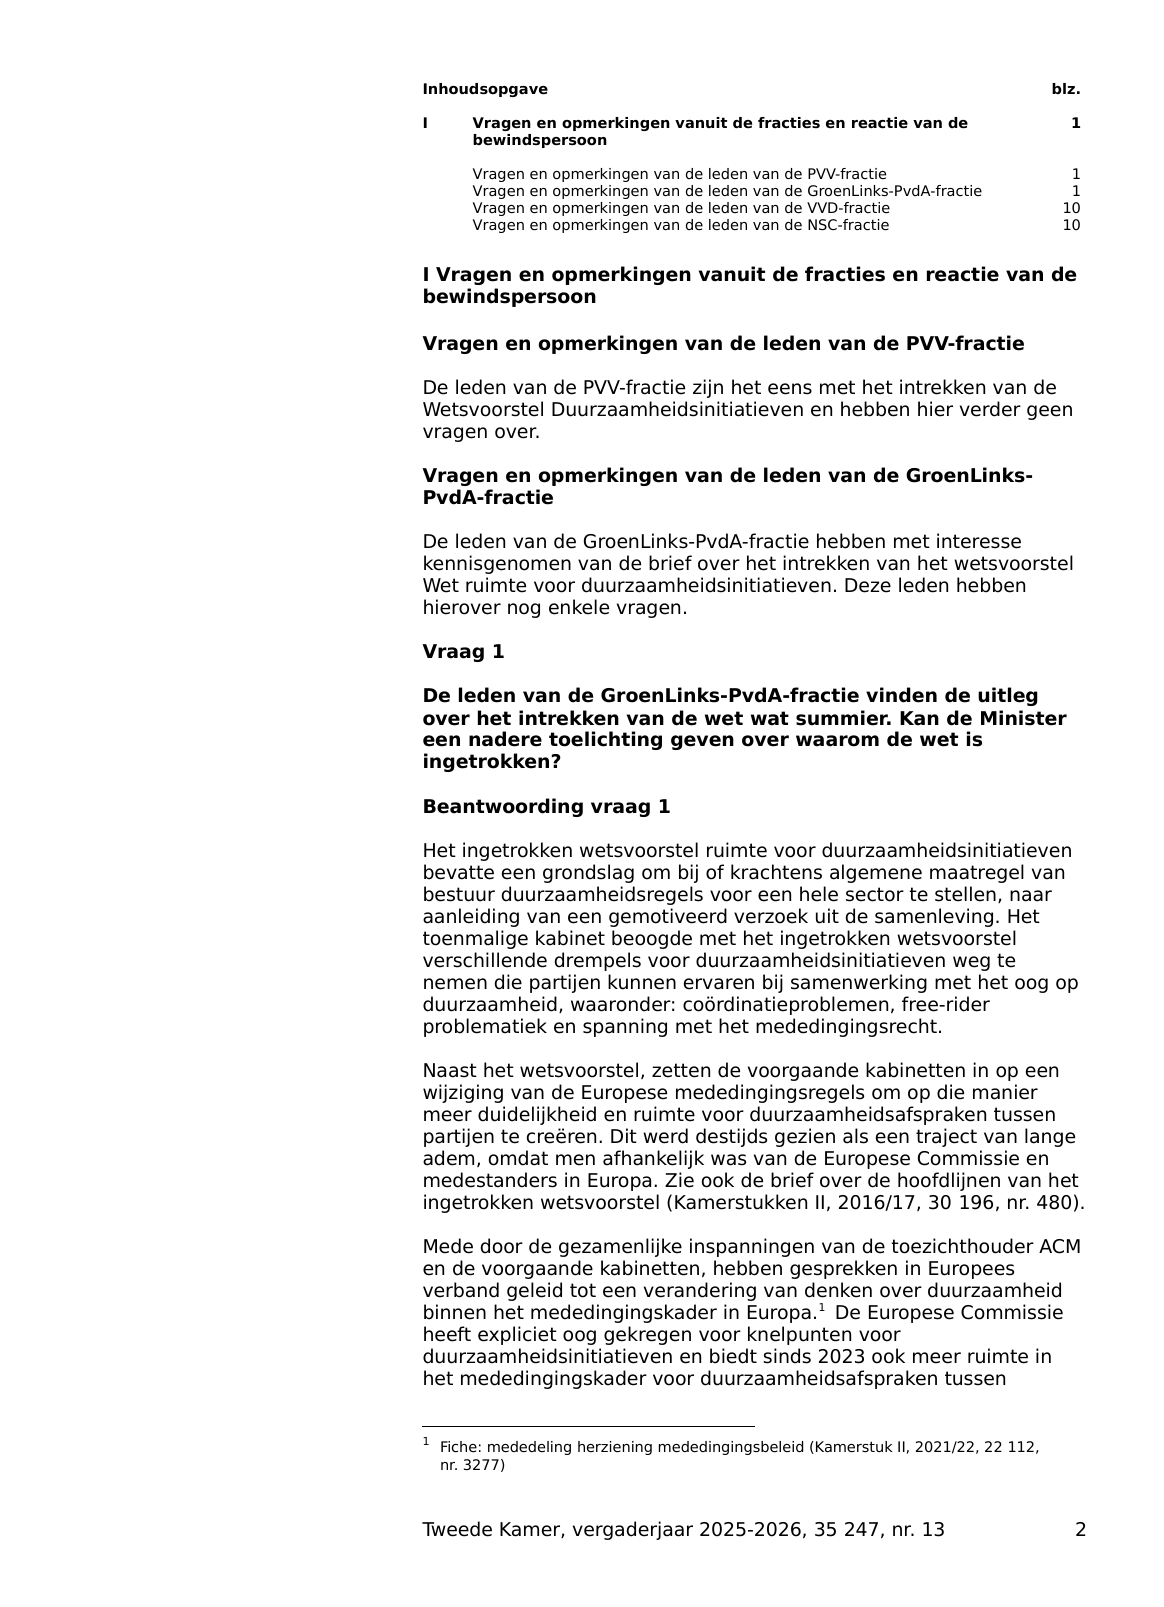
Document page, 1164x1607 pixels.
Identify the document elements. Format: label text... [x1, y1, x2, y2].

subtitle Vragen en opmerkingen van de leden van de GroenLinks-PvdA-fractie [422, 465, 1087, 509]
table_cell [467, 98, 1028, 115]
table_cell [422, 149, 467, 166]
table_cell 10 [1028, 200, 1087, 217]
text Mede door de gezamenlijke inspanningen van de toezichthouder ACM en de voorgaande kabinetten, hebben gesprekken in Europees verband geleid tot een verandering van denken over duurzaamheid binnen het mededingingskader in Europa. De Europese Commissie heeft expliciet oog gekregen voor knelpunten voor duurzaamheidsinitiatieven en biedt sinds 2023 ook meer ruimte in het mededingingskader voor duurzaamheidsafspraken tussen [422, 1236, 1087, 1389]
table_cell [422, 98, 467, 115]
text Fiche: mededeling herziening mededingingsbeleid (Kamerstuk II, 2021/22, 22 112, nr. 3277) [422, 1435, 1087, 1474]
table_cell [1028, 149, 1087, 166]
table_cell [467, 149, 1028, 166]
table_header blz. [1028, 81, 1087, 98]
subtitle I Vragen en opmerkingen vanuit de fracties en reactie van de bewindspersoon [422, 264, 1087, 308]
table_cell Vragen en opmerkingen van de leden van de VVD-fractie [467, 200, 1028, 217]
table_header Inhoudsopgave [422, 81, 1028, 98]
text Het ingetrokken wetsvoorstel ruimte voor duurzaamheidsinitiatieven bevatte een grondslag om bij of krachtens algemene maatregel van bestuur duurzaamheidsregels voor een hele sector te stellen, naar aanleiding van een gemotiveerd verzoek uit de samenleving. Het toenmalige kabinet beoogde met het ingetrokken wetsvoorstel verschillende drempels voor duurzaamheidsinitiatieven weg te nemen die partijen kunnen ervaren bij samenwerking met het oog op duurzaamheid, waaronder: coördinatieproblemen, free-rider problematiek en spanning met het mededingingsrecht. [422, 840, 1087, 1037]
table_cell [422, 183, 467, 200]
text De leden van de PVV-fractie zijn het eens met het intrekken van de Wetsvoorstel Duurzaamheidsinitiatieven en hebben hier verder geen vragen over. [422, 377, 1087, 443]
subtitle Beantwoording vraag 1 [422, 796, 1087, 817]
table_cell [1028, 98, 1087, 115]
table_cell Vragen en opmerkingen van de leden van de GroenLinks-PvdA-fractie [467, 183, 1028, 200]
table_cell 1 [1028, 183, 1087, 200]
table_cell 1 [1028, 166, 1087, 183]
table_cell Vragen en opmerkingen vanuit de fracties en reactie van de bewindspersoon [467, 115, 1028, 149]
table_cell [422, 200, 467, 217]
subtitle Vraag 1 [422, 641, 1087, 663]
table_cell 1 [1028, 115, 1087, 149]
text De leden van de GroenLinks-PvdA-fractie vinden de uitleg over het intrekken van de wet wat summier. Kan de Minister een nadere toelichting geven over waarom de wet is ingetrokken? [422, 685, 1087, 773]
table_cell 10 [1028, 217, 1087, 234]
subtitle Vragen en opmerkingen van de leden van de PVV-fractie [422, 333, 1087, 355]
table_cell I [422, 115, 467, 149]
table_cell Vragen en opmerkingen van de leden van de PVV-fractie [467, 166, 1028, 183]
text De leden van de GroenLinks-PvdA-fractie hebben met interesse kennisgenomen van de brief over het intrekken van het wetsvoorstel Wet ruimte voor duurzaamheidsinitiatieven. Deze leden hebben hierover nog enkele vragen. [422, 531, 1087, 619]
table_cell Vragen en opmerkingen van de leden van de NSC-fractie [467, 217, 1028, 234]
table_cell [422, 217, 467, 234]
text Naast het wetsvoorstel, zetten de voorgaande kabinetten in op een wijziging van de Europese mededingingsregels om op die manier meer duidelijkheid en ruimte voor duurzaamheidsafspraken tussen partijen te creëren. Dit werd destijds gezien als een traject van lange adem, omdat men afhankelijk was van de Europese Commissie en medestanders in Europa. Zie ook de brief over de hoofdlijnen van het ingetrokken wetsvoorstel (Kamerstukken II, 2016/17, 30 196, nr. 480). [422, 1060, 1087, 1213]
table_cell [422, 166, 467, 183]
